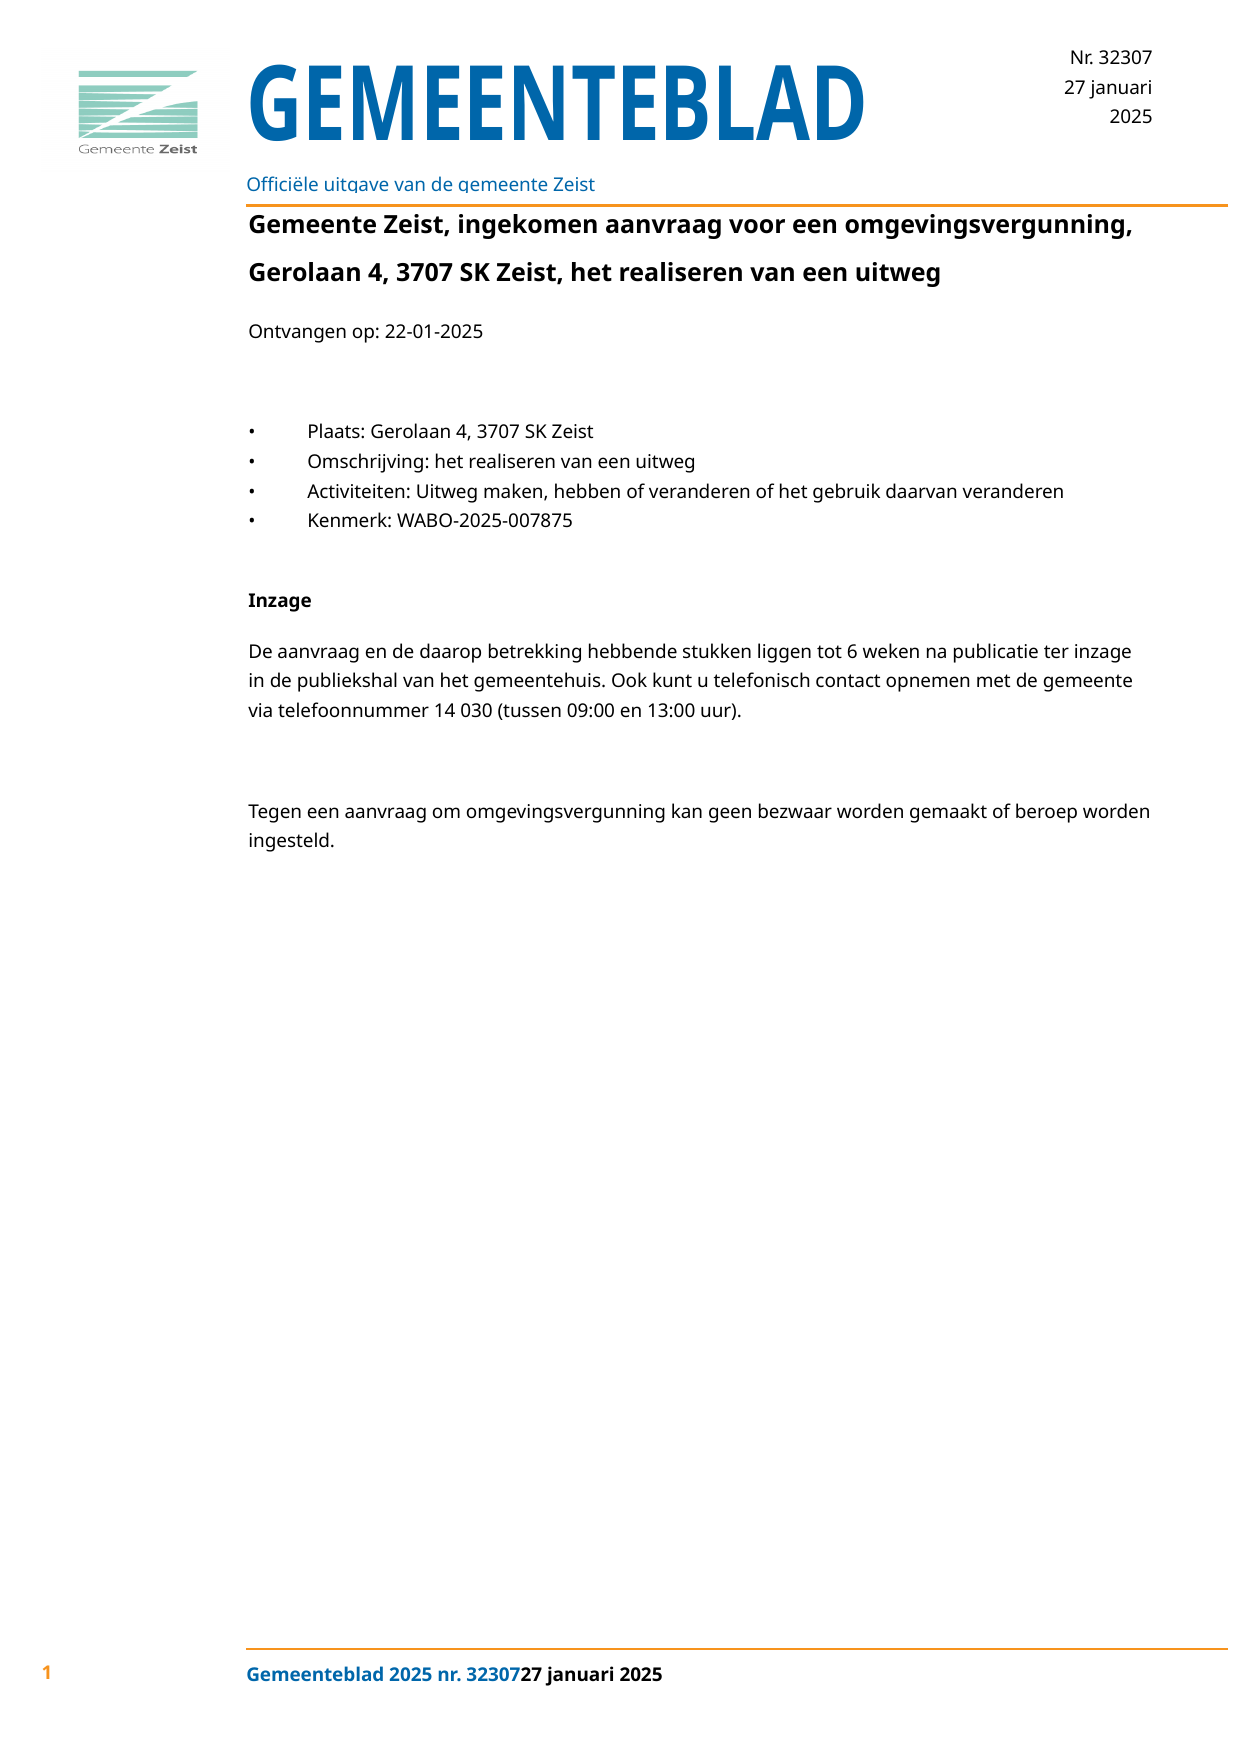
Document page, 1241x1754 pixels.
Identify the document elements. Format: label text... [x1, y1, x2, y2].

list Plaats: Gerolaan 4, 3707 SK Zeist [248, 419, 1152, 444]
text Gemeente Zeist, ingekomen aanvraag voor een omgevingsvergunning, Gerolaan 4, 3707 SK Zeist, het realiseren van een uitweg [248, 207, 1152, 288]
text Ontvangen op: 22-01-2025 [248, 318, 1152, 344]
list Kenmerk: WABO-2025-007875 [248, 507, 1152, 533]
text De aanvraag en de daarop betrekking hebbende stukken liggen tot 6 weken na publicatie ter inzage in de publiekshal van het gemeentehuis. Ook kunt u telefonisch contact opnemen met de gemeente via telefoonnummer 14 030 (tussen 09:00 en 13:00 uur). [248, 638, 1152, 723]
picture [41, 47, 231, 172]
text Tegen een aanvraag om omgevingsvergunning kan geen bezwaar worden gemaakt of beroep worden ingesteld. [248, 798, 1152, 853]
text Inzage [248, 587, 1152, 613]
list Activiteiten: Uitweg maken, hebben of veranderen of het gebruik daarvan veranderen [248, 478, 1152, 504]
list Omschrijving: het realiseren van een uitweg [248, 448, 1152, 474]
